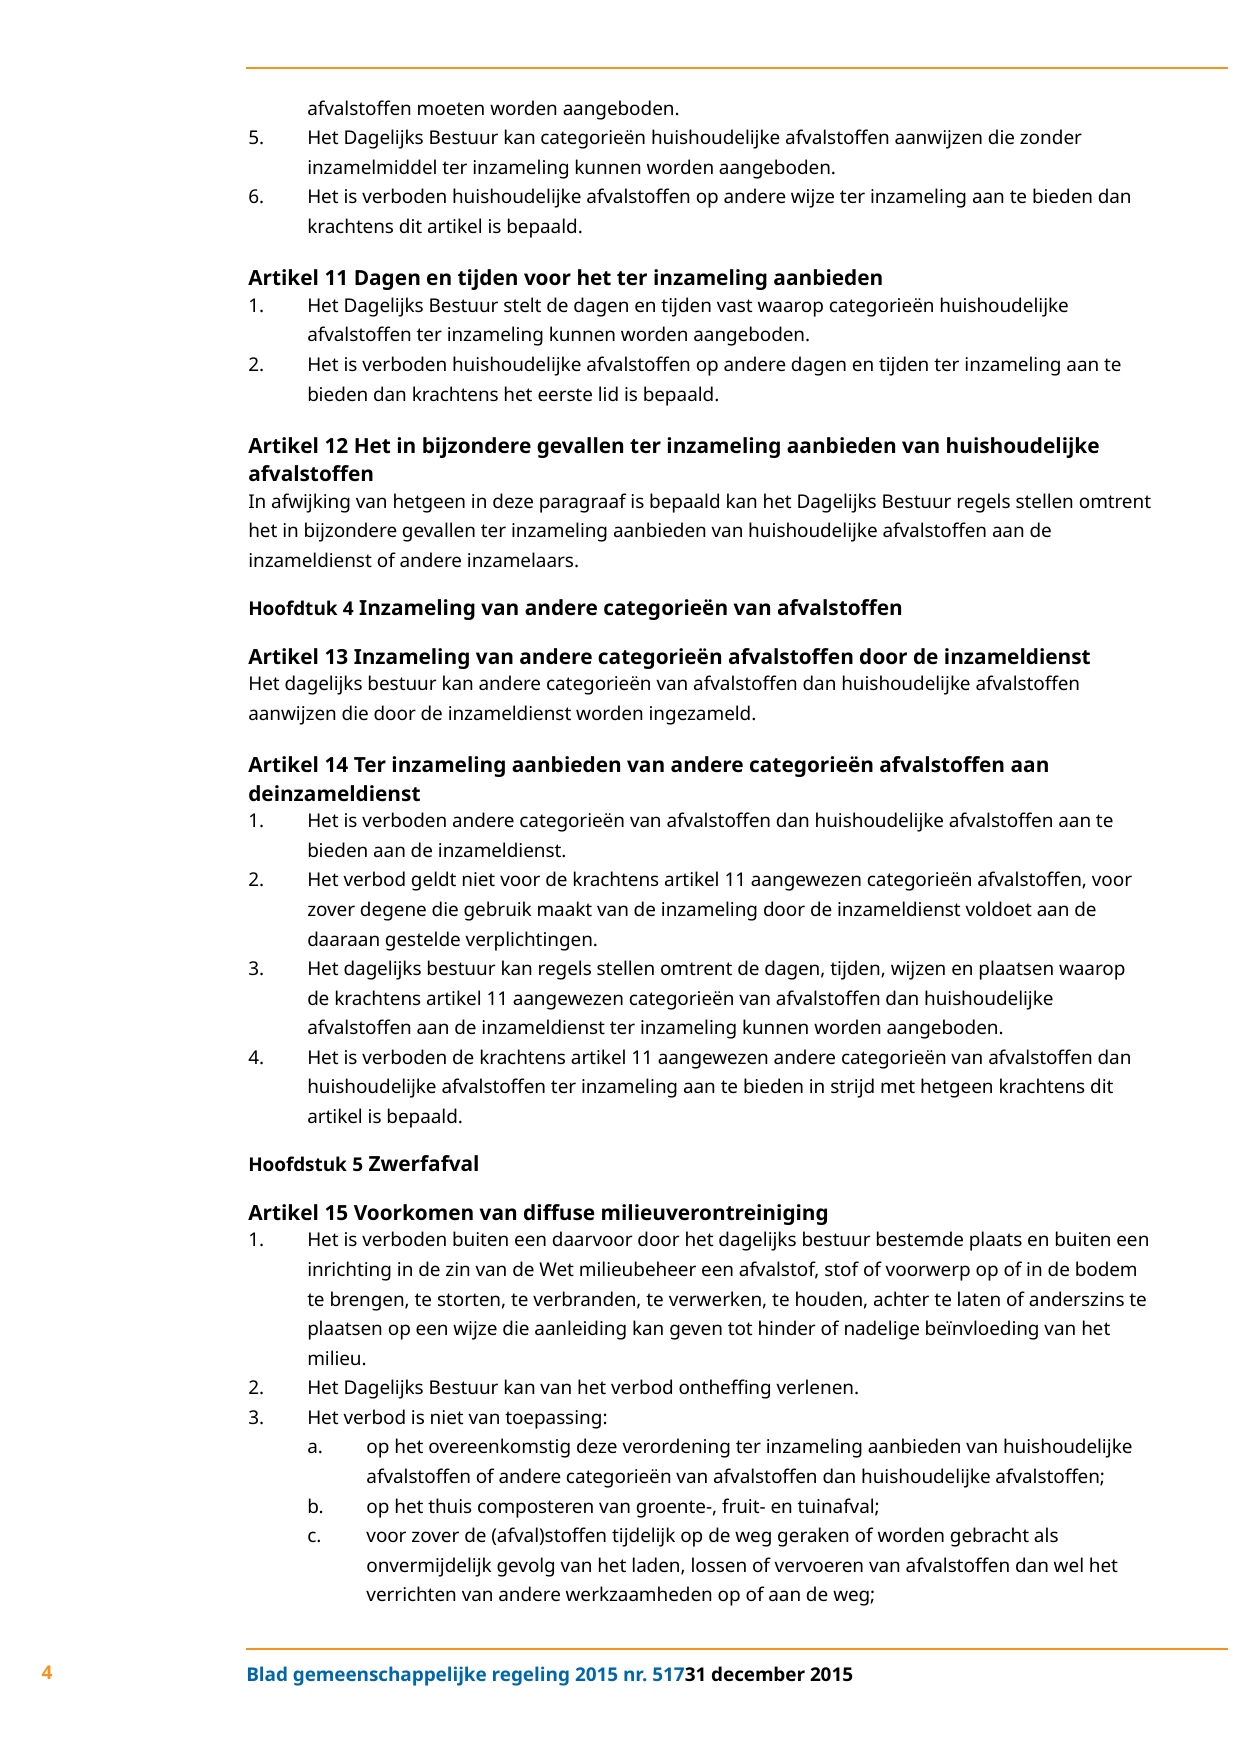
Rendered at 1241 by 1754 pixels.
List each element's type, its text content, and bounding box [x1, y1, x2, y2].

text Artikel 12 Het in bijzondere gevallen ter inzameling aanbieden van huishoudelijke afvalstoffen [248, 431, 1152, 488]
list Het is verboden buiten een daarvoor door het dagelijks bestuur bestemde plaats en buiten een inrichting in de zin van de Wet milieubeheer een afvalstof, stof of voorwerp op of in de bodem te brengen, te storten, te verbranden, te verwerken, te houden, achter te laten of anderszins te plaatsen op een wijze die aanleiding kan geven tot hinder of nadelige beïnvloeding van het milieu. [248, 1227, 1152, 1371]
text Artikel 11 Dagen en tijden voor het ter inzameling aanbieden [248, 263, 1152, 292]
text In afwijking van hetgeen in deze paragraaf is bepaald kan het Dagelijks Bestuur regels stellen omtrent het in bijzondere gevallen ter inzameling aanbieden van huishoudelijke afvalstoffen aan de inzameldienst of andere inzamelaars. [248, 488, 1152, 573]
list Het Dagelijks Bestuur kan categorieën huishoudelijke afvalstoffen aanwijzen die zonder inzamelmiddel ter inzameling kunnen worden aangeboden. [248, 124, 1152, 180]
list Het verbod is niet van toepassing: [248, 1404, 1152, 1430]
list Het dagelijks bestuur kan regels stellen omtrent de dagen, tijden, wijzen en plaatsen waarop de krachtens artikel 11 aangewezen categorieën van afvalstoffen dan huishoudelijke afvalstoffen aan de inzameldienst ter inzameling kunnen worden aangeboden. [248, 955, 1152, 1040]
text Artikel 13 Inzameling van andere categorieën afvalstoffen door de inzameldienst [248, 642, 1152, 671]
list Het is verboden de krachtens artikel 11 aangewezen andere categorieën van afvalstoffen dan huishoudelijke afvalstoffen ter inzameling aan te bieden in strijd met hetgeen krachtens dit artikel is bepaald. [248, 1044, 1152, 1129]
list Het Dagelijks Bestuur stelt de dagen en tijden vast waarop categorieën huishoudelijke afvalstoffen ter inzameling kunnen worden aangeboden. [248, 292, 1152, 347]
text Hoofdstuk 5 Zwerfafval [248, 1149, 1152, 1177]
text Artikel 14 Ter inzameling aanbieden van andere categorieën afvalstoffen aan deinzameldienst [248, 751, 1152, 807]
list Het Dagelijks Bestuur kan van het verbod ontheffing verlenen. [248, 1374, 1152, 1400]
text Artikel 15 Voorkomen van diffuse milieuverontreiniging [248, 1198, 1152, 1227]
text Hoofdtuk 4 Inzameling van andere categorieën van afvalstoffen [248, 593, 1152, 621]
picture [41, 47, 231, 172]
list Het verbod geldt niet voor de krachtens artikel 11 aangewezen categorieën afvalstoffen, voor zover degene die gebruik maakt van de inzameling door de inzameldienst voldoet aan de daaraan gestelde verplichtingen. [248, 867, 1152, 951]
list Het is verboden andere categorieën van afvalstoffen dan huishoudelijke afvalstoffen aan te bieden aan de inzameldienst. [248, 807, 1152, 863]
list afvalstoffen moeten worden aangeboden. [248, 95, 1152, 121]
list voor zover de (afval)stoffen tijdelijk op de weg geraken of worden gebracht als onvermijdelijk gevolg van het laden, lossen of vervoeren van afvalstoffen dan wel het verrichten van andere werkzaamheden op of aan de weg; [307, 1522, 1152, 1607]
text Het dagelijks bestuur kan andere categorieën van afvalstoffen dan huishoudelijke afvalstoffen aanwijzen die door de inzameldienst worden ingezameld. [248, 671, 1152, 726]
list Het is verboden huishoudelijke afvalstoffen op andere dagen en tijden ter inzameling aan te bieden dan krachtens het eerste lid is bepaald. [248, 351, 1152, 406]
list Het is verboden huishoudelijke afvalstoffen op andere wijze ter inzameling aan te bieden dan krachtens dit artikel is bepaald. [248, 183, 1152, 239]
list op het thuis composteren van groente-, fruit- en tuinafval; [307, 1493, 1152, 1518]
list op het overeenkomstig deze verordening ter inzameling aanbieden van huishoudelijke afvalstoffen of andere categorieën van afvalstoffen dan huishoudelijke afvalstoffen; [307, 1434, 1152, 1489]
